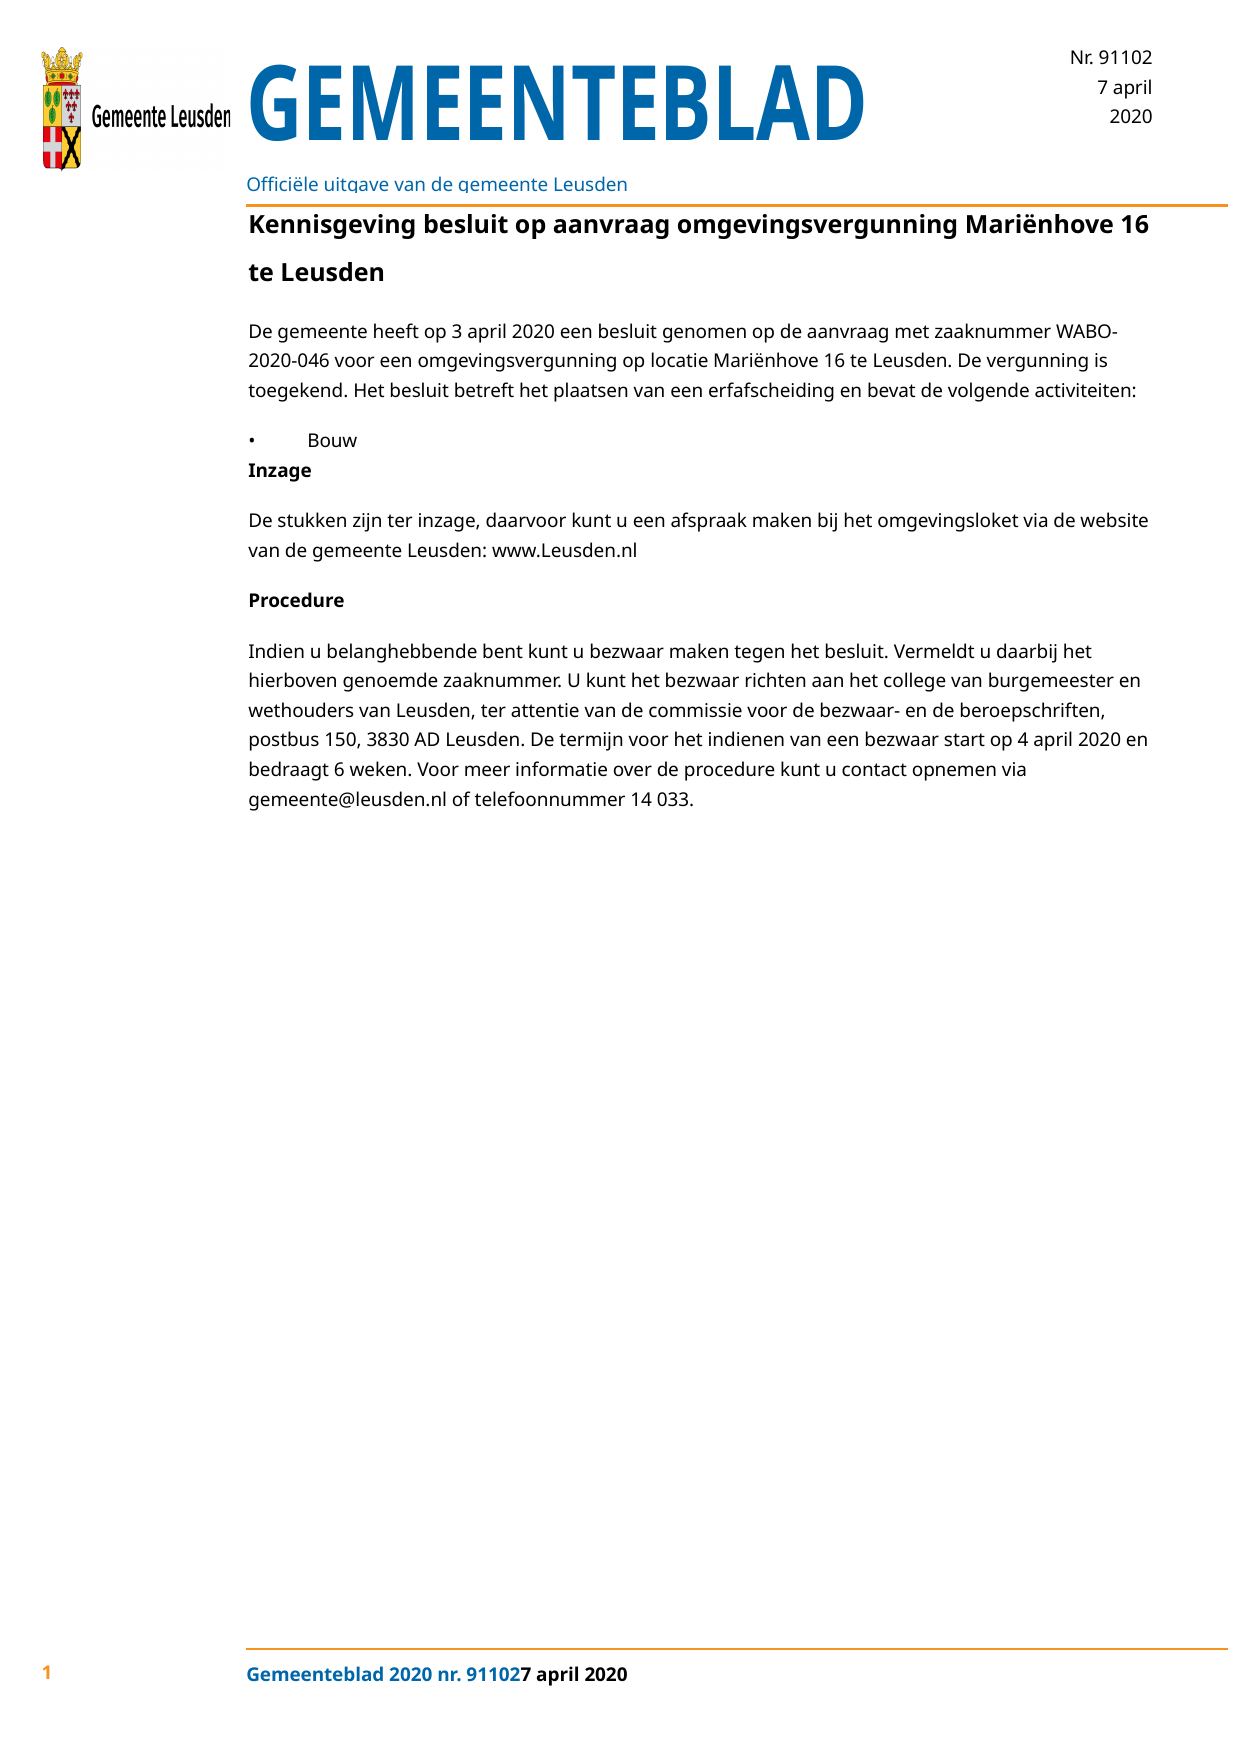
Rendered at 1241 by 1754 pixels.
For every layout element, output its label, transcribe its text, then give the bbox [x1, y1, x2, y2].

picture [41, 47, 231, 172]
text Indien u belanghebbende bent kunt u bezwaar maken tegen het besluit. Vermeldt u daarbij het hierboven genoemde zaaknummer. U kunt het bezwaar richten aan het college van burgemeester en wethouders van Leusden, ter attentie van de commissie voor de bezwaar- en de beroepschriften, postbus 150, 3830 AD Leusden. De termijn voor het indienen van een bezwaar start op 4 april 2020 en bedraagt 6 weken. Voor meer informatie over de procedure kunt u contact opnemen via gemeente@leusden.nl of telefoonnummer 14 033. [248, 638, 1152, 812]
text Inzage [248, 457, 1152, 483]
text De stukken zijn ter inzage, daarvoor kunt u een afspraak maken bij het omgevingsloket via de website van de gemeente Leusden: www.Leusden.nl [248, 507, 1152, 563]
text Procedure [248, 587, 1152, 613]
list Bouw [248, 427, 1152, 453]
text Kennisgeving besluit op aanvraag omgevingsvergunning Mariënhove 16 te Leusden [248, 207, 1152, 288]
text De gemeente heeft op 3 april 2020 een besluit genomen op de aanvraag met zaaknummer WABO-2020-046 voor een omgevingsvergunning op locatie Mariënhove 16 te Leusden. De vergunning is toegekend. Het besluit betreft het plaatsen van een erfafscheiding en bevat de volgende activiteiten: [248, 318, 1152, 403]
